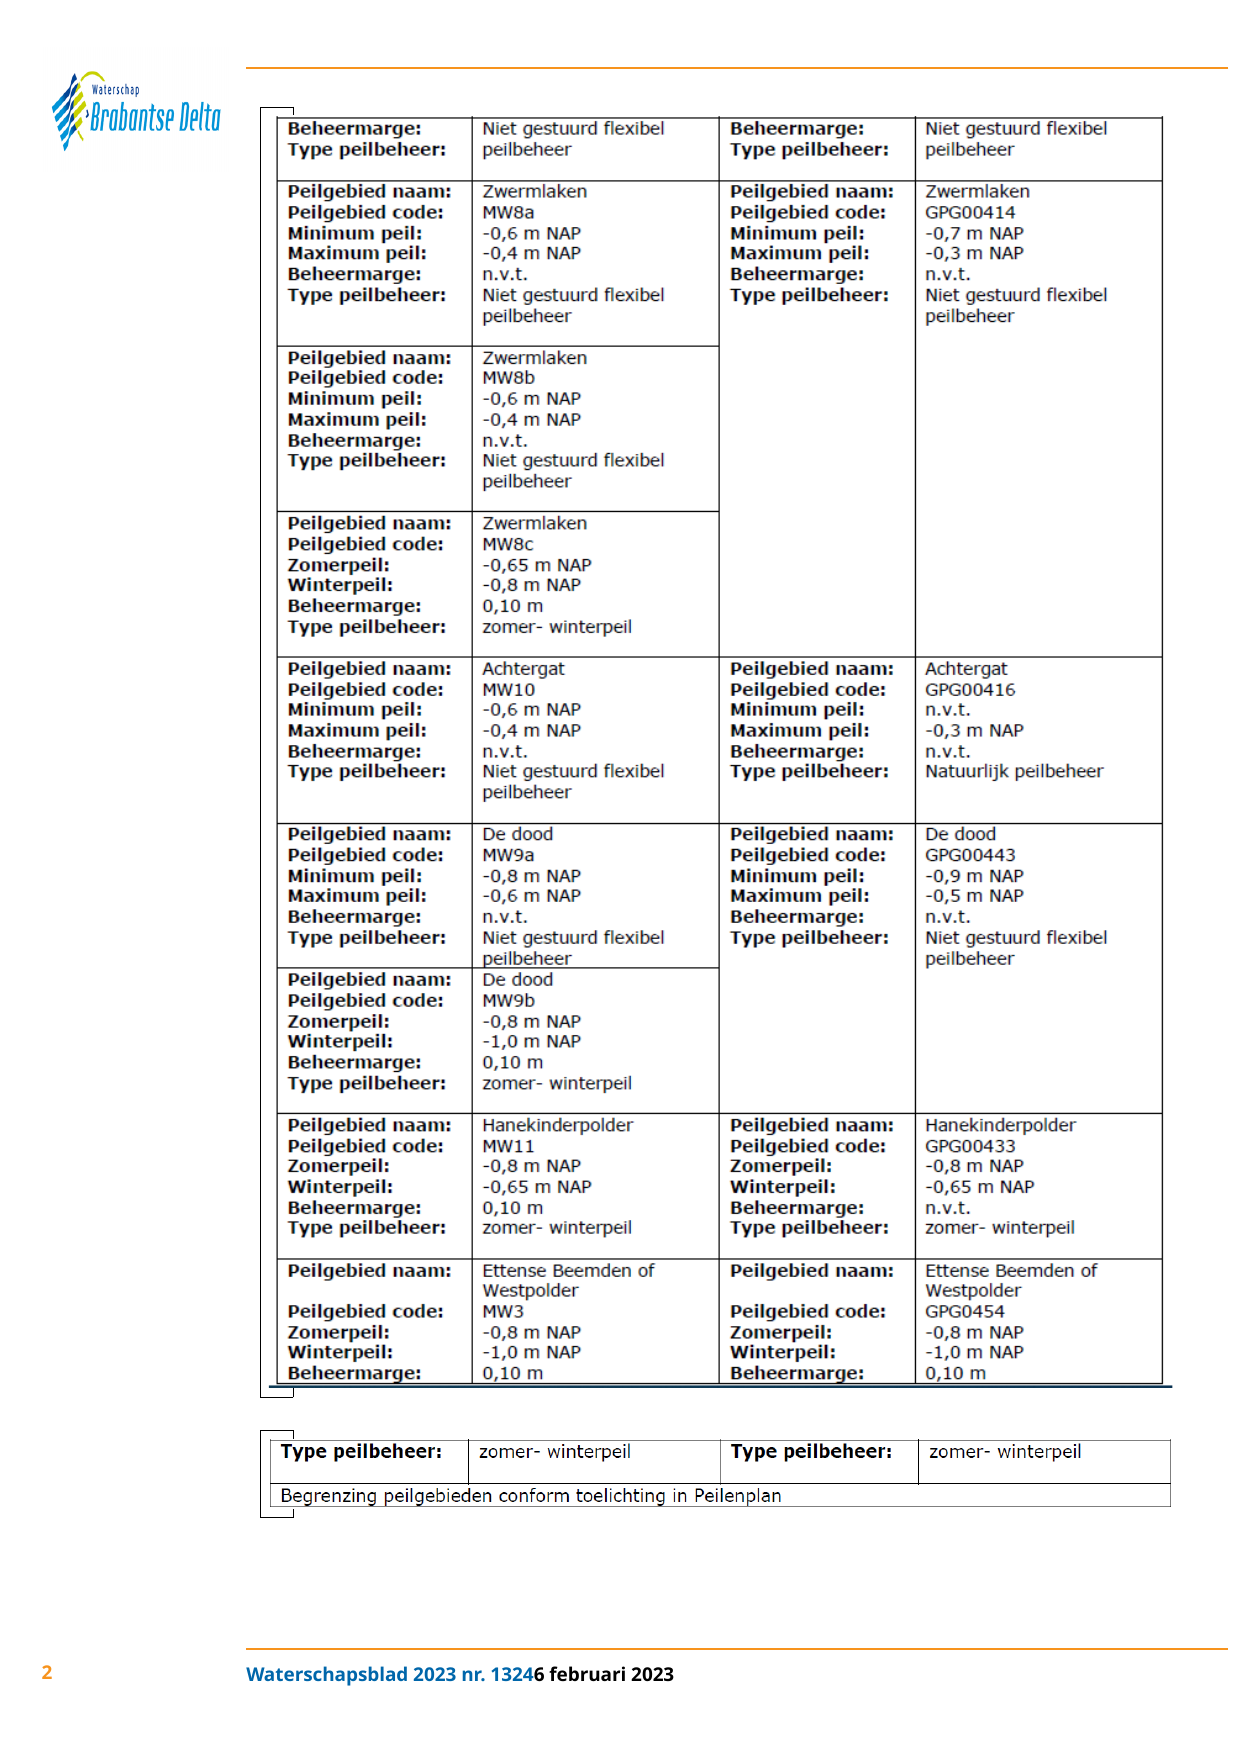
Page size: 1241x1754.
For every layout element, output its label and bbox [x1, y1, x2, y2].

picture [268, 115, 1173, 1388]
picture [41, 47, 231, 172]
picture [268, 1439, 1173, 1509]
